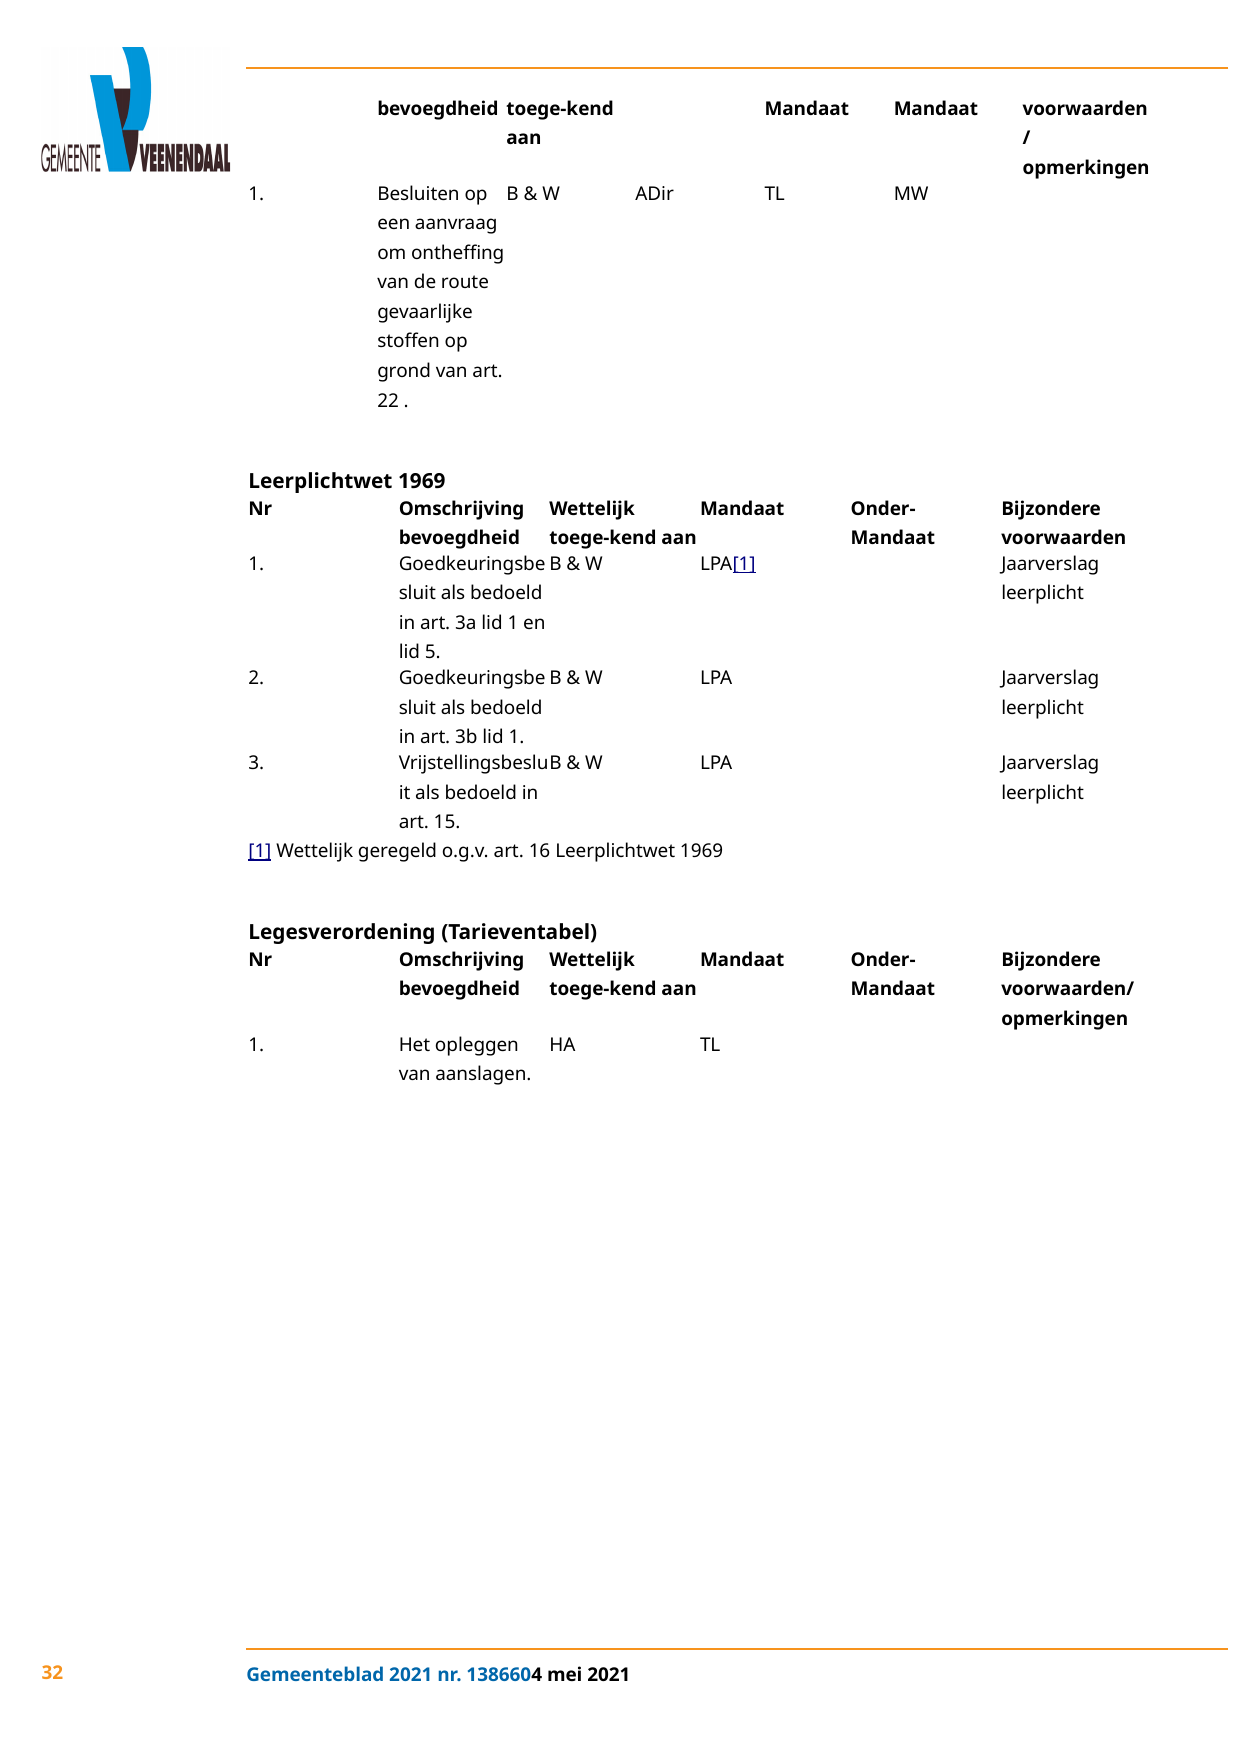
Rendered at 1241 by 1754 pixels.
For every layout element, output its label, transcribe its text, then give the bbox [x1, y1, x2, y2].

table_cell [1023, 180, 1152, 412]
table_cell MW [894, 180, 1022, 412]
table_header Bijzondere voorwaarden [1001, 495, 1152, 550]
table_cell [248, 1031, 398, 1086]
text Leerplichtwet 1969 [248, 466, 1152, 494]
text [1] Wettelijk geregeld o.g.v. art. 16 Leerplichtwet 1969 [248, 837, 1152, 863]
table_cell B & W [549, 665, 700, 749]
table_cell [1001, 1031, 1152, 1086]
table_cell 1. [248, 550, 398, 664]
table_cell Jaarverslag leerplicht [1001, 550, 1152, 664]
table_cell Jaarverslag leerplicht [1001, 749, 1152, 834]
table_cell B & W [549, 749, 700, 834]
table_cell [850, 665, 1001, 749]
table_cell B & W [506, 180, 635, 412]
table_header Wettelijk toege-kend aan [549, 495, 700, 550]
table_cell [248, 180, 377, 412]
table_cell LPA [700, 749, 850, 834]
table_header [635, 95, 764, 180]
table_header voorwaarden/ opmerkingen [1023, 95, 1152, 180]
table_header Nr [248, 946, 398, 1031]
table_header bevoegdheid [377, 95, 506, 180]
table_cell TL [700, 1031, 850, 1086]
table_cell Goedkeuringsbesluit als bedoeld in art. 3a lid 1 en lid 5. [399, 550, 549, 664]
table_header [248, 95, 377, 180]
table_header Omschrijving bevoegdheid [399, 946, 549, 1031]
table_cell 2. [248, 665, 398, 749]
table_cell [850, 550, 1001, 664]
text Legesverordening (Tarieventabel) [248, 917, 1152, 946]
table_cell [850, 749, 1001, 834]
table_cell Het opleggen van aanslagen. [399, 1031, 549, 1086]
table_header Onder- Mandaat [850, 946, 1001, 1031]
table_cell LPA [700, 665, 850, 749]
table_header Mandaat [700, 946, 850, 1031]
table_cell [850, 1031, 1001, 1086]
table_cell ADir [635, 180, 764, 412]
table_header Bijzondere voorwaarden/ opmerkingen [1001, 946, 1152, 1031]
table_cell 3. [248, 749, 398, 834]
table_header toege-kend aan [506, 95, 635, 180]
table_cell HA [549, 1031, 700, 1086]
picture [123, 47, 231, 172]
table_header Mandaat [700, 495, 850, 550]
table_cell Jaarverslag leerplicht [1001, 665, 1152, 749]
table_cell Besluiten op een aanvraag om ontheffing van de route gevaarlijke stoffen op grond van art. 22 . [377, 180, 506, 412]
table_cell LPA[1] [700, 550, 850, 664]
table_header Nr [248, 495, 398, 550]
table_header Mandaat [764, 95, 893, 180]
table_cell Goedkeuringsbesluit als bedoeld in art. 3b lid 1. [399, 665, 549, 749]
picture [41, 47, 130, 172]
table_header Omschrijving bevoegdheid [399, 495, 549, 550]
table_cell Vrijstellingsbesluit als bedoeld in art. 15. [399, 749, 549, 834]
table_header Onder- Mandaat [850, 495, 1001, 550]
table_header Mandaat [894, 95, 1022, 180]
table_cell B & W [549, 550, 700, 664]
table_cell TL [764, 180, 893, 412]
table_header Wettelijk toege-kend aan [549, 946, 700, 1031]
